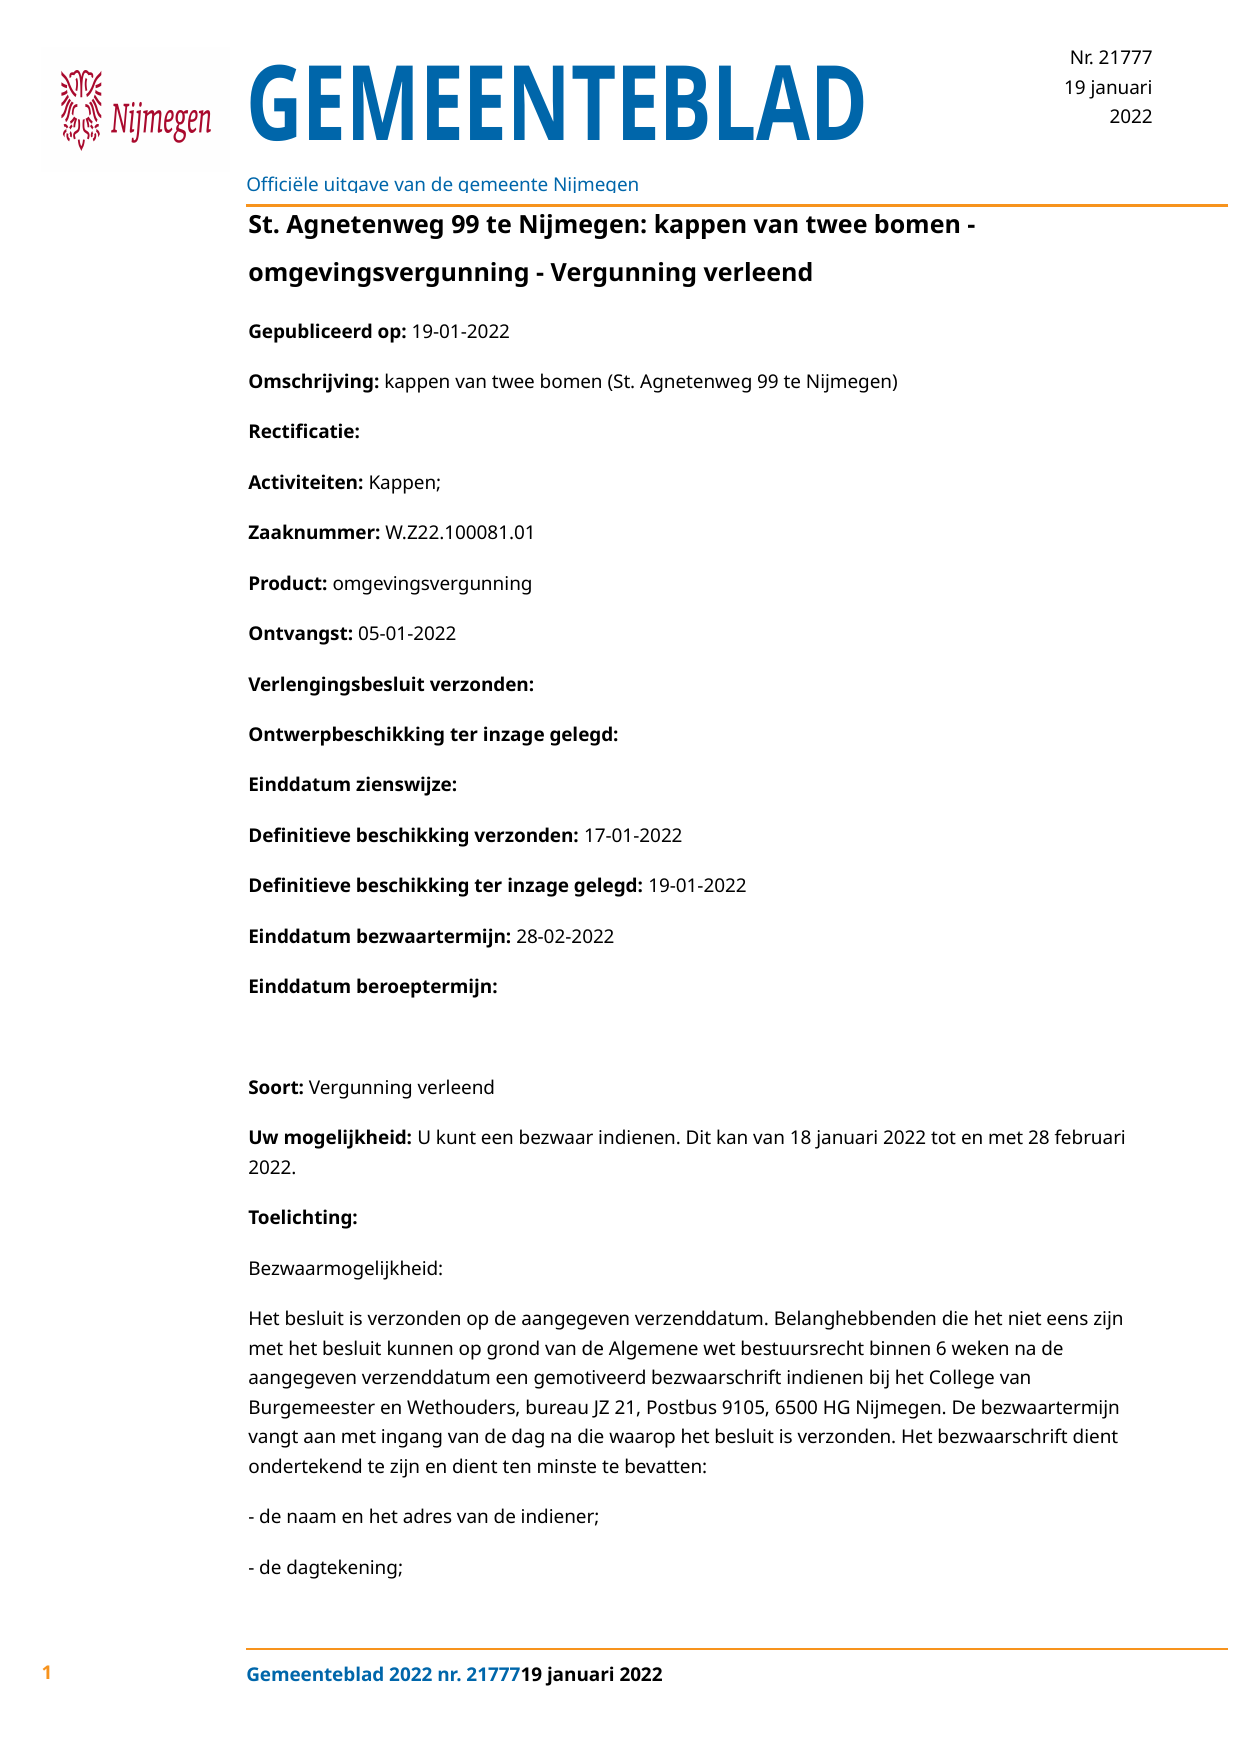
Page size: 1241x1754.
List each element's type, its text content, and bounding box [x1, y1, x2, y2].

text Soort: Vergunning verleend [248, 1074, 1152, 1100]
text Verlengingsbesluit verzonden: [248, 671, 1152, 697]
text - de naam en het adres van de indiener; [248, 1504, 1152, 1529]
text St. Agnetenweg 99 te Nijmegen: kappen van twee bomen - omgevingsvergunning - Vergunning verleend [248, 207, 1152, 288]
text Ontvangst: 05-01-2022 [248, 620, 1152, 646]
text Ontwerpbeschikking ter inzage gelegd: [248, 721, 1152, 747]
text - de dagtekening; [248, 1554, 1152, 1580]
text Bezwaarmogelijkheid: [248, 1255, 1152, 1281]
text Einddatum beroeptermijn: [248, 973, 1152, 999]
text Einddatum zienswijze: [248, 772, 1152, 797]
text Zaaknummer: W.Z22.100081.01 [248, 519, 1152, 545]
text Omschrijving: kappen van twee bomen (St. Agnetenweg 99 te Nijmegen) [248, 368, 1152, 394]
picture [41, 47, 231, 172]
text Definitieve beschikking verzonden: 17-01-2022 [248, 822, 1152, 848]
text Gepubliceerd op: 19-01-2022 [248, 318, 1152, 344]
text Rectificatie: [248, 419, 1152, 444]
text Definitieve beschikking ter inzage gelegd: 19-01-2022 [248, 872, 1152, 898]
text Einddatum bezwaartermijn: 28-02-2022 [248, 923, 1152, 949]
text Activiteiten: Kappen; [248, 469, 1152, 495]
text Het besluit is verzonden op de aangegeven verzenddatum. Belanghebbenden die het niet eens zijn met het besluit kunnen op grond van de Algemene wet bestuursrecht binnen 6 weken na de aangegeven verzenddatum een gemotiveerd bezwaarschrift indienen bij het College van Burgemeester en Wethouders, bureau JZ 21, Postbus 9105, 6500 HG Nijmegen. De bezwaartermijn vangt aan met ingang van de dag na die waarop het besluit is verzonden. Het bezwaarschrift dient ondertekend te zijn en dient ten minste te bevatten: [248, 1305, 1152, 1479]
text Toelichting: [248, 1204, 1152, 1230]
text Uw mogelijkheid: U kunt een bezwaar indienen. Dit kan van 18 januari 2022 tot en met 28 februari 2022. [248, 1124, 1152, 1180]
text Product: omgevingsvergunning [248, 570, 1152, 596]
